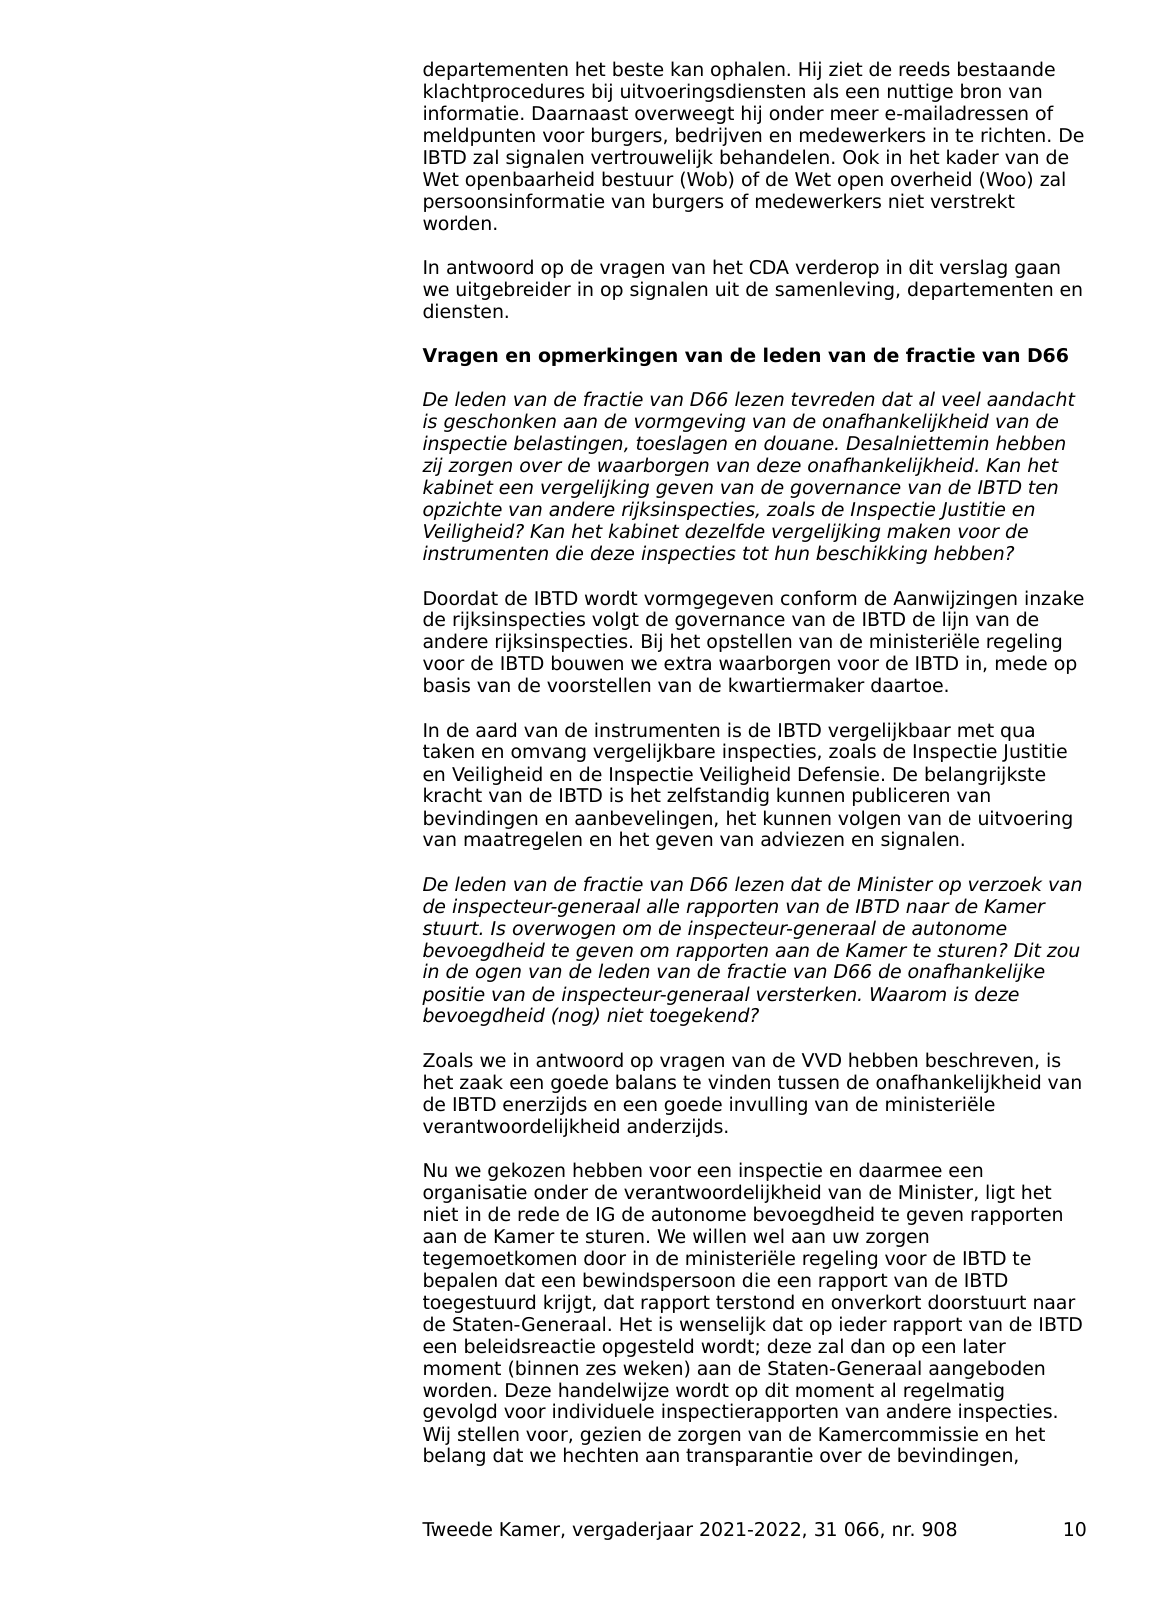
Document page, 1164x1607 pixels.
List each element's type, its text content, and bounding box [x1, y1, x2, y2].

text In antwoord op de vragen van het CDA verderop in dit verslag gaan we uitgebreider in op signalen uit de samenleving, departementen en diensten. [422, 257, 1087, 323]
text De leden van de fractie van D66 lezen tevreden dat al veel aandacht is geschonken aan de vormgeving van de onafhankelijkheid van de inspectie belastingen, toeslagen en douane. Desalniettemin hebben zij zorgen over de waarborgen van deze onafhankelijkheid. Kan het kabinet een vergelijking geven van de governance van de IBTD ten opzichte van andere rijksinspecties, zoals de Inspectie Justitie en Veiligheid? Kan het kabinet dezelfde vergelijking maken voor de instrumenten die deze inspecties tot hun beschikking hebben? [422, 389, 1087, 565]
text De leden van de fractie van D66 lezen dat de Minister op verzoek van de inspecteur-generaal alle rapporten van de IBTD naar de Kamer stuurt. Is overwogen om de inspecteur-generaal de autonome bevoegdheid te geven om rapporten aan de Kamer te sturen? Dit zou in de ogen van de leden van de fractie van D66 de onafhankelijke positie van de inspecteur-generaal versterken. Waarom is deze bevoegdheid (nog) niet toegekend? [422, 873, 1087, 1027]
text In de aard van de instrumenten is de IBTD vergelijkbaar met qua taken en omvang vergelijkbare inspecties, zoals de Inspectie Justitie en Veiligheid en de Inspectie Veiligheid Defensie. De belangrijkste kracht van de IBTD is het zelfstandig kunnen publiceren van bevindingen en aanbevelingen, het kunnen volgen van de uitvoering van maatregelen en het geven van adviezen en signalen. [422, 719, 1087, 851]
subtitle Vragen en opmerkingen van de leden van de fractie van D66 [422, 345, 1087, 367]
text Nu we gekozen hebben voor een inspectie en daarmee een organisatie onder de verantwoordelijkheid van de Minister, ligt het niet in de rede de IG de autonome bevoegdheid te geven rapporten aan de Kamer te sturen. We willen wel aan uw zorgen tegemoetkomen door in de ministeriële regeling voor de IBTD te bepalen dat een bewindspersoon die een rapport van de IBTD toegestuurd krijgt, dat rapport terstond en onverkort doorstuurt naar de Staten-Generaal. Het is wenselijk dat op ieder rapport van de IBTD een beleidsreactie opgesteld wordt; deze zal dan op een later moment (binnen zes weken) aan de Staten-Generaal aangeboden worden. Deze handelwijze wordt op dit moment al regelmatig gevolgd voor individuele inspectierapporten van andere inspecties. Wij stellen voor, gezien de zorgen van de Kamercommissie en het belang dat we hechten aan transparantie over de bevindingen, [422, 1160, 1087, 1467]
text Doordat de IBTD wordt vormgegeven conform de Aanwijzingen inzake de rijksinspecties volgt de governance van de IBTD de lijn van de andere rijksinspecties. Bij het opstellen van de ministeriële regeling voor de IBTD bouwen we extra waarborgen voor de IBTD in, mede op basis van de voorstellen van de kwartiermaker daartoe. [422, 587, 1087, 697]
text Zoals we in antwoord op vragen van de VVD hebben beschreven, is het zaak een goede balans te vinden tussen de onafhankelijkheid van de IBTD enerzijds en een goede invulling van de ministeriële verantwoordelijkheid anderzijds. [422, 1049, 1087, 1137]
text departementen het beste kan ophalen. Hij ziet de reeds bestaande klachtprocedures bij uitvoeringsdiensten als een nuttige bron van informatie. Daarnaast overweegt hij onder meer e-mailadressen of meldpunten voor burgers, bedrijven en medewerkers in te richten. De IBTD zal signalen vertrouwelijk behandelen. Ook in het kader van de Wet openbaarheid bestuur (Wob) of de Wet open overheid (Woo) zal persoonsinformatie van burgers of medewerkers niet verstrekt worden. [422, 59, 1087, 235]
